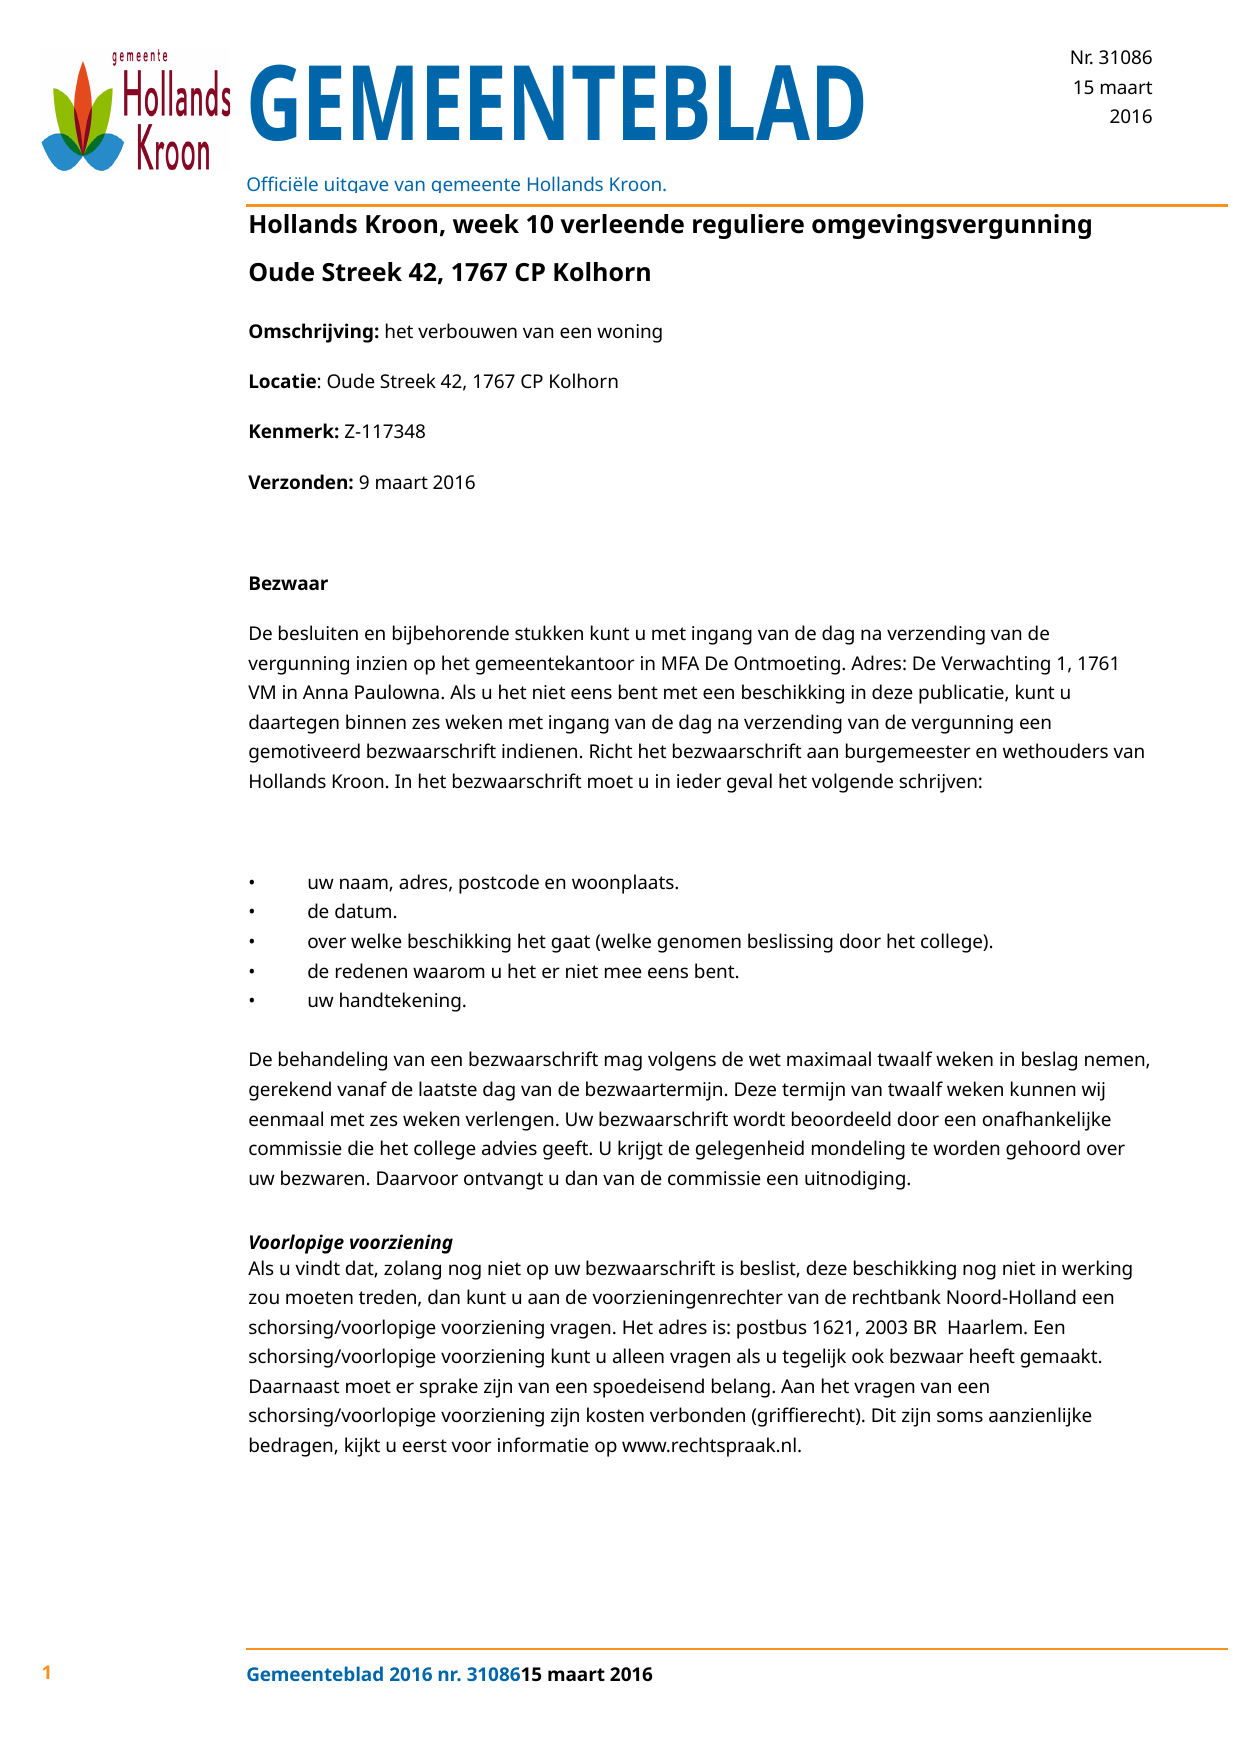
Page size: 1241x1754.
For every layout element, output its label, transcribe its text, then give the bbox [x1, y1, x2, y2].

list uw naam, adres, postcode en woonplaats. [248, 869, 1152, 895]
text De besluiten en bijbehorende stukken kunt u met ingang van de dag na verzending van de vergunning inzien op het gemeentekantoor in MFA De Ontmoeting. Adres: De Verwachting 1, 1761 VM in Anna Paulowna. Als u het niet eens bent met een beschikking in deze publicatie, kunt u daartegen binnen zes weken met ingang van de dag na verzending van de vergunning een gemotiveerd bezwaarschrift indienen. Richt het bezwaarschrift aan burgemeester en wethouders van Hollands Kroon. In het bezwaarschrift moet u in ieder geval het volgende schrijven: [248, 620, 1152, 794]
text Omschrijving: het verbouwen van een woning [248, 318, 1152, 344]
text Kenmerk: Z-117348 [248, 419, 1152, 444]
text Verzonden: 9 maart 2016 [248, 469, 1152, 495]
text De behandeling van een bezwaarschrift mag volgens de wet maximaal twaalf weken in beslag nemen, gerekend vanaf de laatste dag van de bezwaartermijn. Deze termijn van twaalf weken kunnen wij eenmaal met zes weken verlengen. Uw bezwaarschrift wordt beoordeeld door een onafhankelijke commissie die het college advies geeft. U krijgt de gelegenheid mondeling te worden gehoord over uw bezwaren. Daarvoor ontvangt u dan van de commissie een uitnodiging. [248, 1047, 1152, 1191]
list uw handtekening. [248, 987, 1152, 1013]
text Hollands Kroon, week 10 verleende reguliere omgevingsvergunning Oude Streek 42, 1767 CP Kolhorn [248, 207, 1152, 288]
list de redenen waarom u het er niet mee eens bent. [248, 958, 1152, 984]
picture [41, 47, 231, 172]
list de datum. [248, 899, 1152, 924]
text Bezwaar [248, 570, 1152, 596]
list over welke beschikking het gaat (welke genomen beslissing door het college). [248, 928, 1152, 954]
text Als u vindt dat, zolang nog niet op uw bezwaarschrift is beslist, deze beschikking nog niet in werking zou moeten treden, dan kunt u aan de voorzieningenrechter van de rechtbank Noord-Holland een schorsing/voorlopige voorziening vragen. Het adres is: postbus 1621, 2003 BR Haarlem. Een schorsing/voorlopige voorziening kunt u alleen vragen als u tegelijk ook bezwaar heeft gemaakt. Daarnaast moet er sprake zijn van een spoedeisend belang. Aan het vragen van een schorsing/voorlopige voorziening zijn kosten verbonden (griffierecht). Dit zijn soms aanzienlijke bedragen, kijkt u eerst voor informatie op www.rechtspraak.nl. [248, 1255, 1152, 1458]
text Locatie: Oude Streek 42, 1767 CP Kolhorn [248, 368, 1152, 394]
text Voorlopige voorziening [248, 1229, 1152, 1255]
